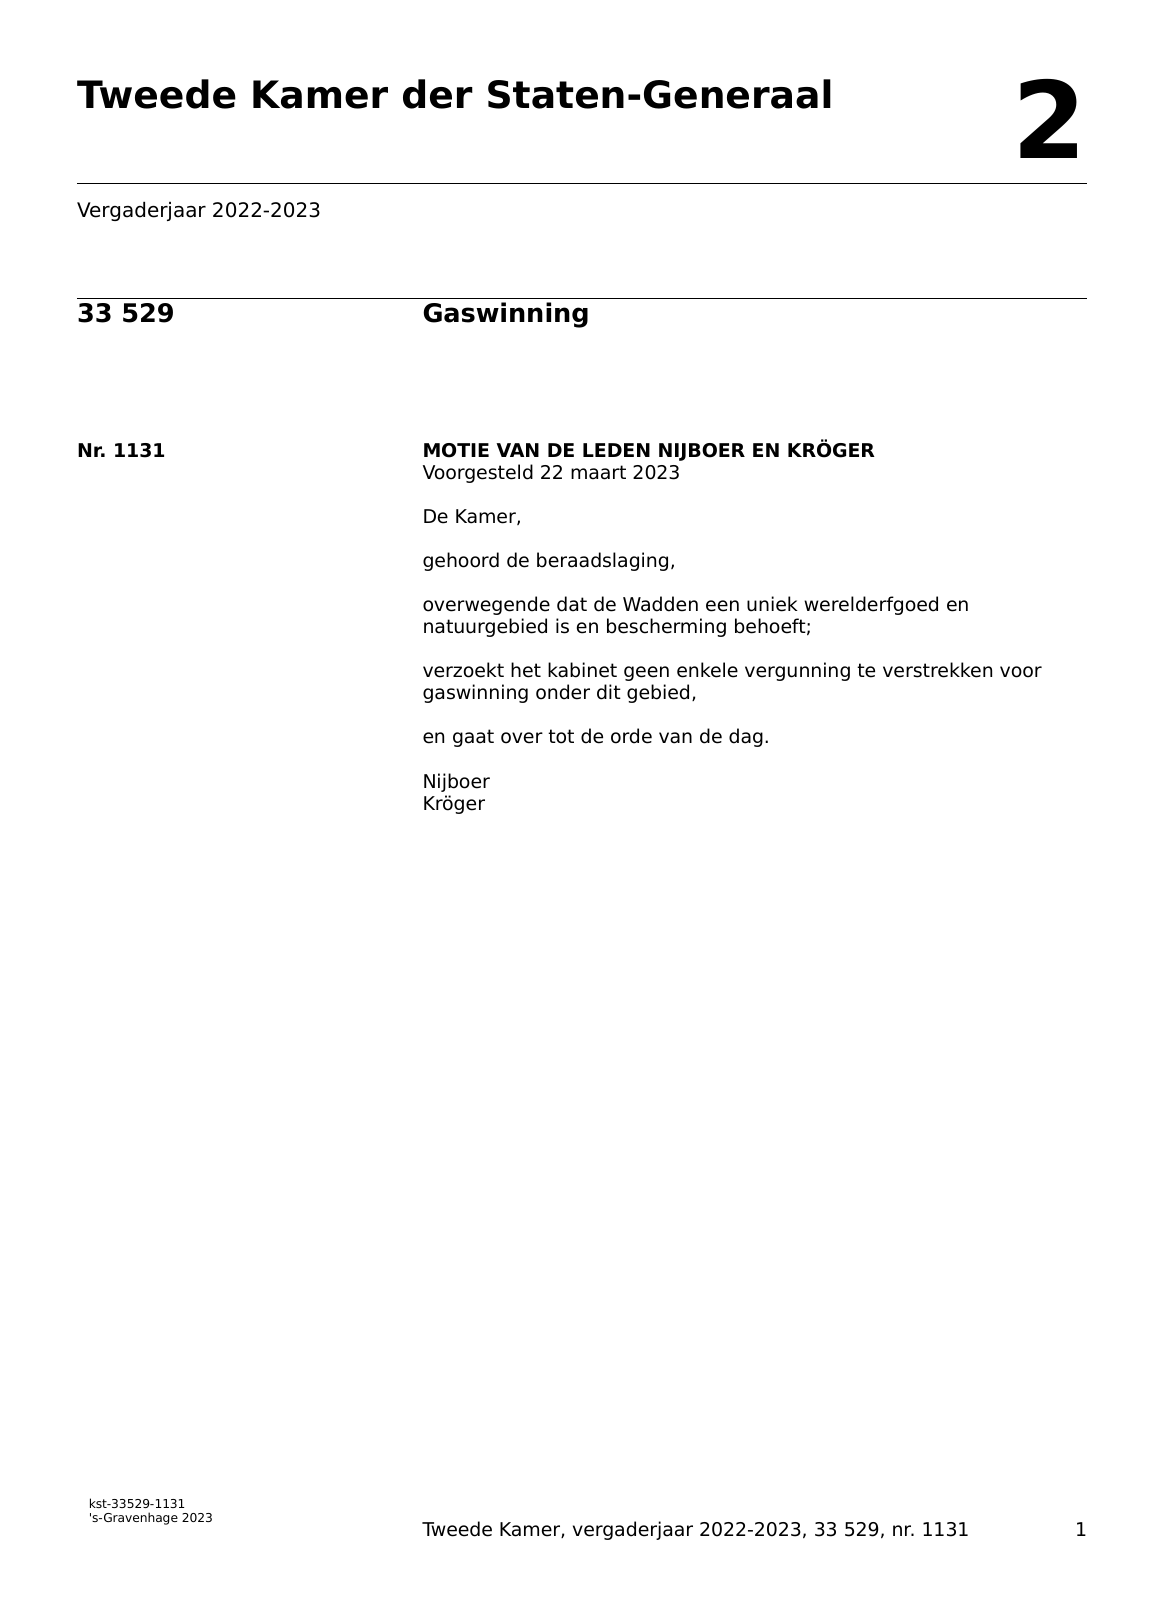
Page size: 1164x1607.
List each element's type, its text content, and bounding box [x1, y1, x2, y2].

subtitle Nr. 1131 MOTIE VAN DE LEDEN NIJBOER EN KRÖGER [77, 440, 1087, 462]
text De Kamer, [422, 506, 1087, 528]
table_header 2 [886, 59, 1087, 183]
text 's-Gravenhage 2023 [88, 1511, 323, 1525]
text overwegende dat de Wadden een uniek werelderfgoed en natuurgebied is en bescherming behoeft; [422, 594, 1087, 638]
text kst-33529-1131 [88, 1497, 323, 1511]
subtitle 33 529 Gaswinning [77, 299, 1087, 329]
text en gaat over tot de orde van de dag. [422, 726, 1087, 748]
table_header Tweede Kamer der Staten-Generaal [77, 59, 886, 183]
text gehoord de beraadslaging, [422, 550, 1087, 572]
text Nijboer [422, 771, 1087, 793]
table_cell Vergaderjaar 2022-2023 [77, 184, 1087, 298]
text Kröger [422, 793, 1087, 814]
text Voorgesteld 22 maart 2023 [422, 462, 1087, 484]
text verzoekt het kabinet geen enkele vergunning te verstrekken voor gaswinning onder dit gebied, [422, 660, 1087, 704]
